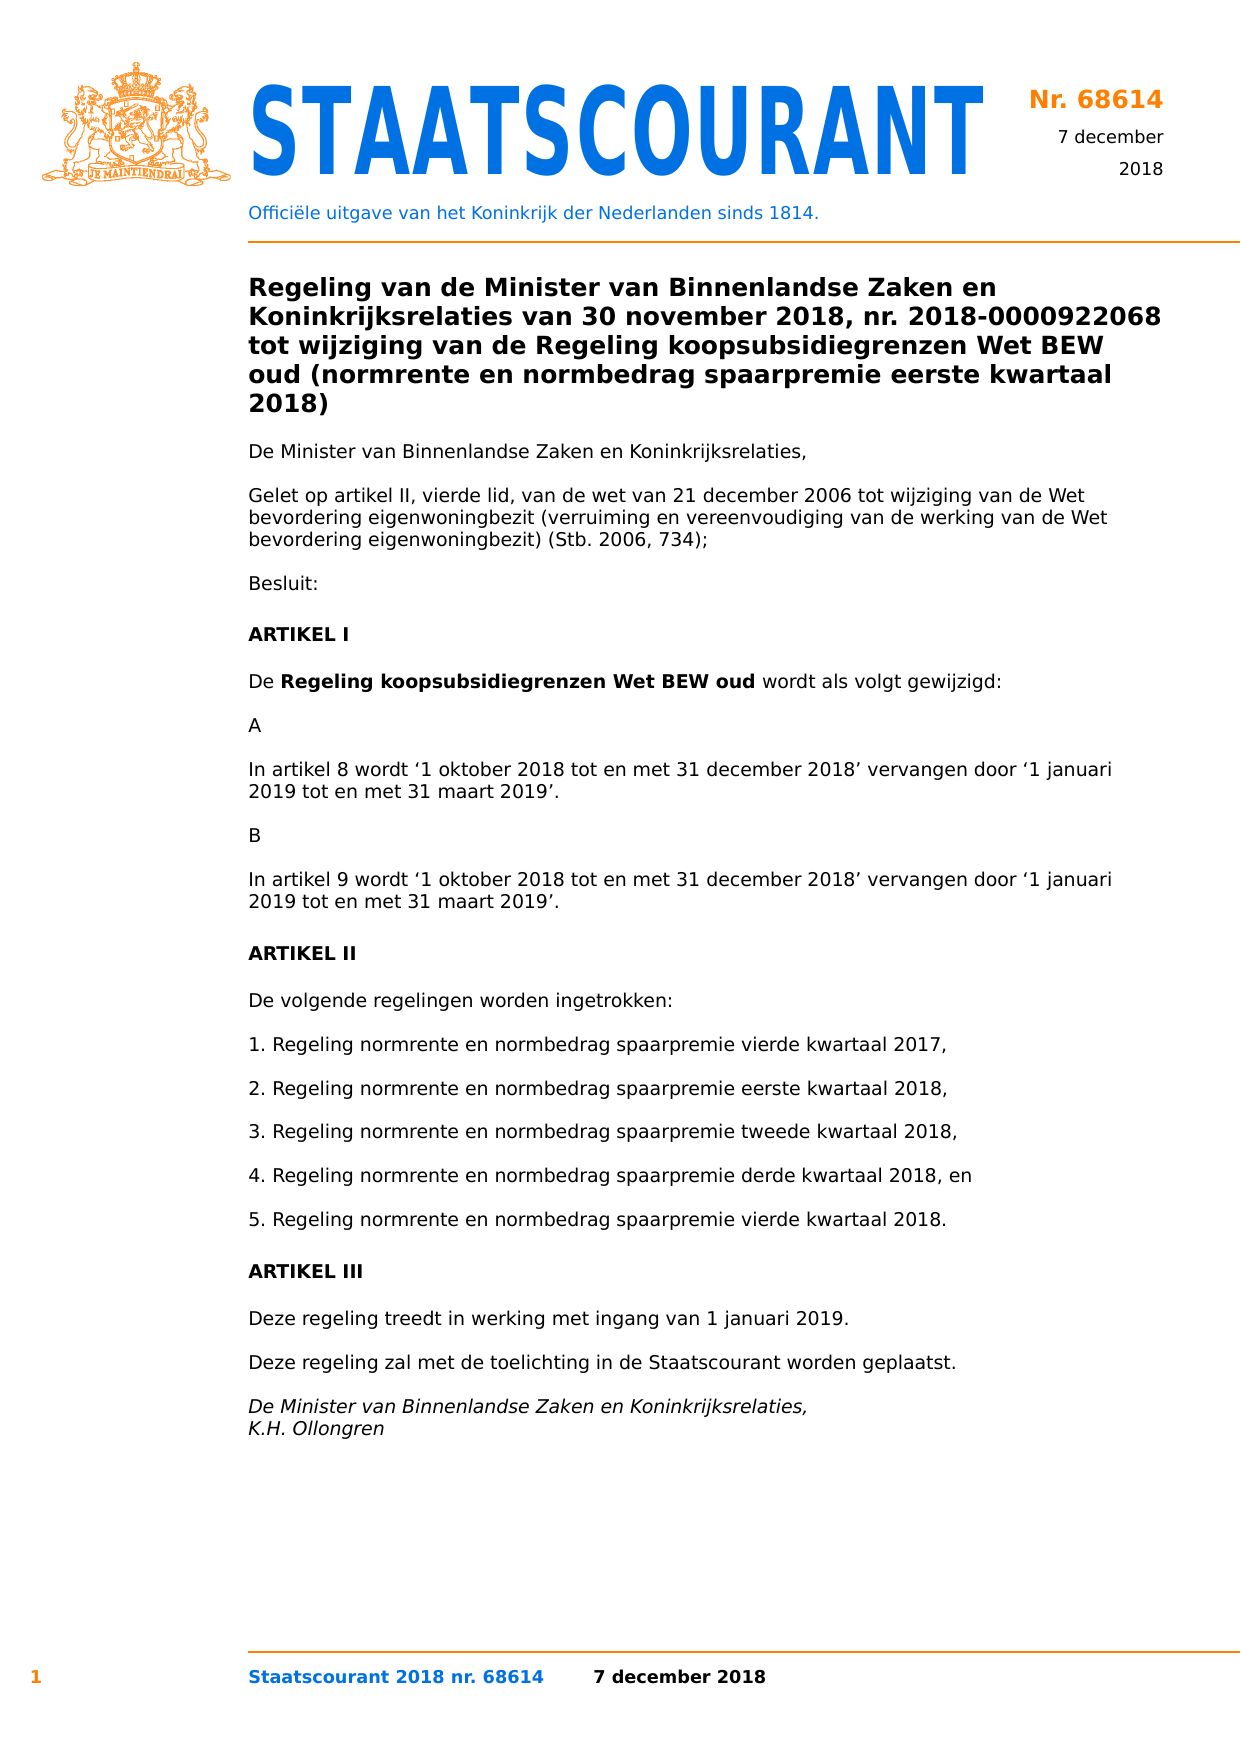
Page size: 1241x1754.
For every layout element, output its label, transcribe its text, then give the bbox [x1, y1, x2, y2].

subtitle ARTIKEL III [248, 1261, 1163, 1283]
text B [248, 825, 1163, 847]
text De volgende regelingen worden ingetrokken: [248, 990, 1163, 1012]
picture [41, 62, 231, 186]
text De Regeling koopsubsidiegrenzen Wet BEW oud wordt als volgt gewijzigd: [248, 671, 1163, 693]
table_header STAATSCOURANT [248, 62, 998, 203]
text Deze regeling treedt in werking met ingang van 1 januari 2019. [248, 1308, 1163, 1330]
table_cell 7 december [998, 121, 1240, 153]
table_cell Officiële uitgave van het Koninkrijk der Nederlanden sinds 1814. [248, 203, 1240, 241]
table_header Nr. 68614 [998, 62, 1240, 121]
table_header [25, 62, 248, 241]
text 3. Regeling normrente en normbedrag spaarpremie tweede kwartaal 2018, [248, 1121, 1163, 1143]
text In artikel 8 wordt ‘1 oktober 2018 tot en met 31 december 2018’ vervangen door ‘1 januari 2019 tot en met 31 maart 2019’. [248, 759, 1163, 803]
text 1. Regeling normrente en normbedrag spaarpremie vierde kwartaal 2017, [248, 1033, 1163, 1056]
subtitle ARTIKEL II [248, 943, 1163, 965]
text 2. Regeling normrente en normbedrag spaarpremie eerste kwartaal 2018, [248, 1077, 1163, 1099]
subtitle ARTIKEL I [248, 624, 1163, 646]
text Deze regeling zal met de toelichting in de Staatscourant worden geplaatst. [248, 1352, 1163, 1374]
text Gelet op artikel II, vierde lid, van de wet van 21 december 2006 tot wijziging van de Wet bevordering eigenwoningbezit (verruiming en vereenvoudiging van de werking van de Wet bevordering eigenwoningbezit) (Stb. 2006, 734); [248, 484, 1163, 551]
subtitle Regeling van de Minister van Binnenlandse Zaken en Koninkrijksrelaties van 30 november 2018, nr. 2018-0000922068 tot wijziging van de Regeling koopsubsidiegrenzen Wet BEW oud (normrente en normbedrag spaarpremie eerste kwartaal 2018) [248, 273, 1163, 419]
text A [248, 715, 1163, 737]
text 5. Regeling normrente en normbedrag spaarpremie vierde kwartaal 2018. [248, 1209, 1163, 1231]
text Besluit: [248, 572, 1163, 594]
text De Minister van Binnenlandse Zaken en Koninkrijksrelaties, [248, 441, 1163, 463]
text 4. Regeling normrente en normbedrag spaarpremie derde kwartaal 2018, en [248, 1165, 1163, 1187]
table_cell 2018 [998, 153, 1240, 203]
text In artikel 9 wordt ‘1 oktober 2018 tot en met 31 december 2018’ vervangen door ‘1 januari 2019 tot en met 31 maart 2019’. [248, 869, 1163, 913]
text De Minister van Binnenlandse Zaken en Koninkrijksrelaties, K.H. Ollongren [248, 1396, 1163, 1439]
